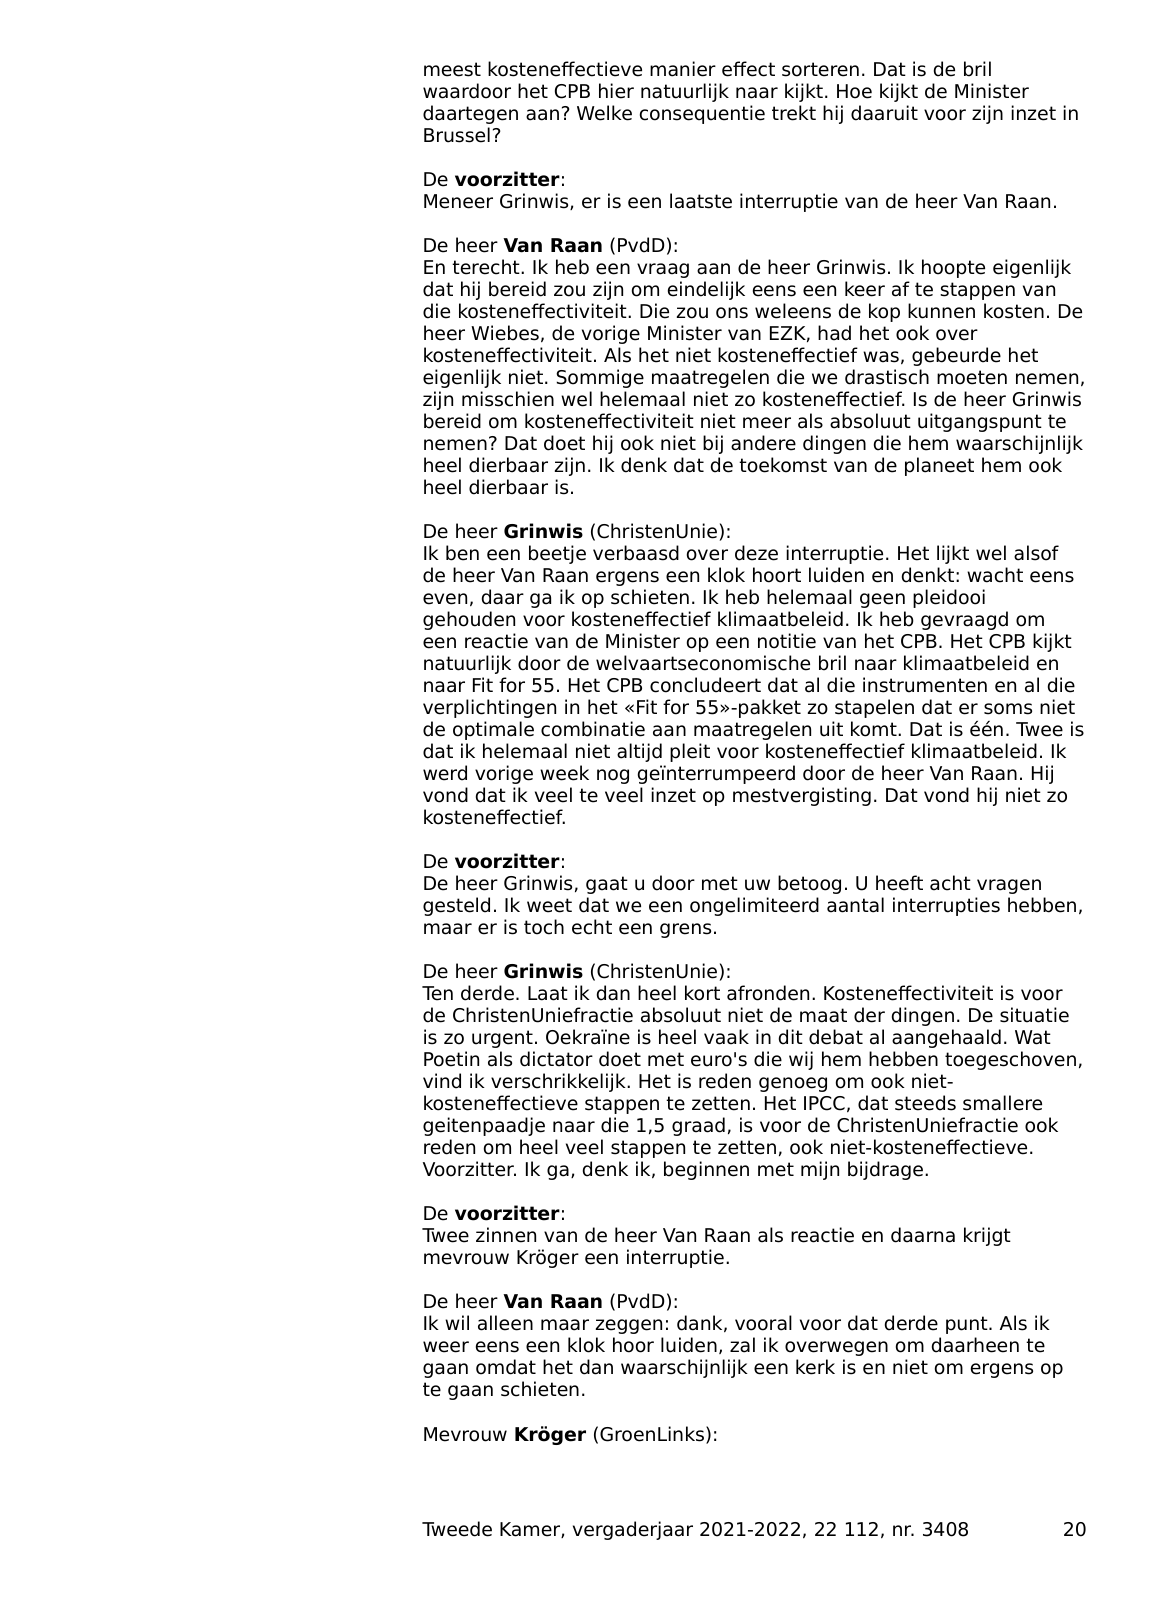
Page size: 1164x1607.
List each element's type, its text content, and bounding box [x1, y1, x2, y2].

text En terecht. Ik heb een vraag aan de heer Grinwis. Ik hoopte eigenlijk dat hij bereid zou zijn om eindelijk eens een keer af te stappen van die kosteneffectiviteit. Die zou ons weleens de kop kunnen kosten. De heer Wiebes, de vorige Minister van EZK, had het ook over kosteneffectiviteit. Als het niet kosteneffectief was, gebeurde het eigenlijk niet. Sommige maatregelen die we drastisch moeten nemen, zijn misschien wel helemaal niet zo kosteneffectief. Is de heer Grinwis bereid om kosteneffectiviteit niet meer als absoluut uitgangspunt te nemen? Dat doet hij ook niet bij andere dingen die hem waarschijnlijk heel dierbaar zijn. Ik denk dat de toekomst van de planeet hem ook heel dierbaar is. [422, 257, 1087, 499]
text De voorzitter: [422, 1203, 1087, 1225]
text De voorzitter: [422, 851, 1087, 873]
text De heer Grinwis, gaat u door met uw betoog. U heeft acht vragen gesteld. Ik weet dat we een ongelimiteerd aantal interrupties hebben, maar er is toch echt een grens. [422, 873, 1087, 939]
text Voorzitter. Ik ga, denk ik, beginnen met mijn bijdrage. [422, 1159, 1087, 1181]
text De voorzitter: [422, 169, 1087, 191]
text Twee zinnen van de heer Van Raan als reactie en daarna krijgt mevrouw Kröger een interruptie. [422, 1225, 1087, 1269]
text Ik ben een beetje verbaasd over deze interruptie. Het lijkt wel alsof de heer Van Raan ergens een klok hoort luiden en denkt: wacht eens even, daar ga ik op schieten. Ik heb helemaal geen pleidooi gehouden voor kosteneffectief klimaatbeleid. Ik heb gevraagd om een reactie van de Minister op een notitie van het CPB. Het CPB kijkt natuurlijk door de welvaartseconomische bril naar klimaatbeleid en naar Fit for 55. Het CPB concludeert dat al die instrumenten en al die verplichtingen in het «Fit for 55»-pakket zo stapelen dat er soms niet de optimale combinatie aan maatregelen uit komt. Dat is één. Twee is dat ik helemaal niet altijd pleit voor kosteneffectief klimaatbeleid. Ik werd vorige week nog geïnterrumpeerd door de heer Van Raan. Hij vond dat ik veel te veel inzet op mestvergisting. Dat vond hij niet zo kosteneffectief. [422, 543, 1087, 829]
text Ten derde. Laat ik dan heel kort afronden. Kosteneffectiviteit is voor de ChristenUniefractie absoluut niet de maat der dingen. De situatie is zo urgent. Oekraïne is heel vaak in dit debat al aangehaald. Wat Poetin als dictator doet met euro's die wij hem hebben toegeschoven, vind ik verschrikkelijk. Het is reden genoeg om ook niet-kosteneffectieve stappen te zetten. Het IPCC, dat steeds smallere geitenpaadje naar die 1,5 graad, is voor de ChristenUniefractie ook reden om heel veel stappen te zetten, ook niet-kosteneffectieve. [422, 983, 1087, 1159]
text meest kosteneffectieve manier effect sorteren. Dat is de bril waardoor het CPB hier natuurlijk naar kijkt. Hoe kijkt de Minister daartegen aan? Welke consequentie trekt hij daaruit voor zijn inzet in Brussel? [422, 59, 1087, 147]
text Meneer Grinwis, er is een laatste interruptie van de heer Van Raan. [422, 191, 1087, 213]
text De heer Grinwis (ChristenUnie): [422, 961, 1087, 983]
text Ik wil alleen maar zeggen: dank, vooral voor dat derde punt. Als ik weer eens een klok hoor luiden, zal ik overwegen om daarheen te gaan omdat het dan waarschijnlijk een kerk is en niet om ergens op te gaan schieten. [422, 1313, 1087, 1401]
text De heer Van Raan (PvdD): [422, 1291, 1087, 1313]
text De heer Van Raan (PvdD): [422, 235, 1087, 257]
text Mevrouw Kröger (GroenLinks): [422, 1423, 1087, 1445]
text De heer Grinwis (ChristenUnie): [422, 521, 1087, 543]
